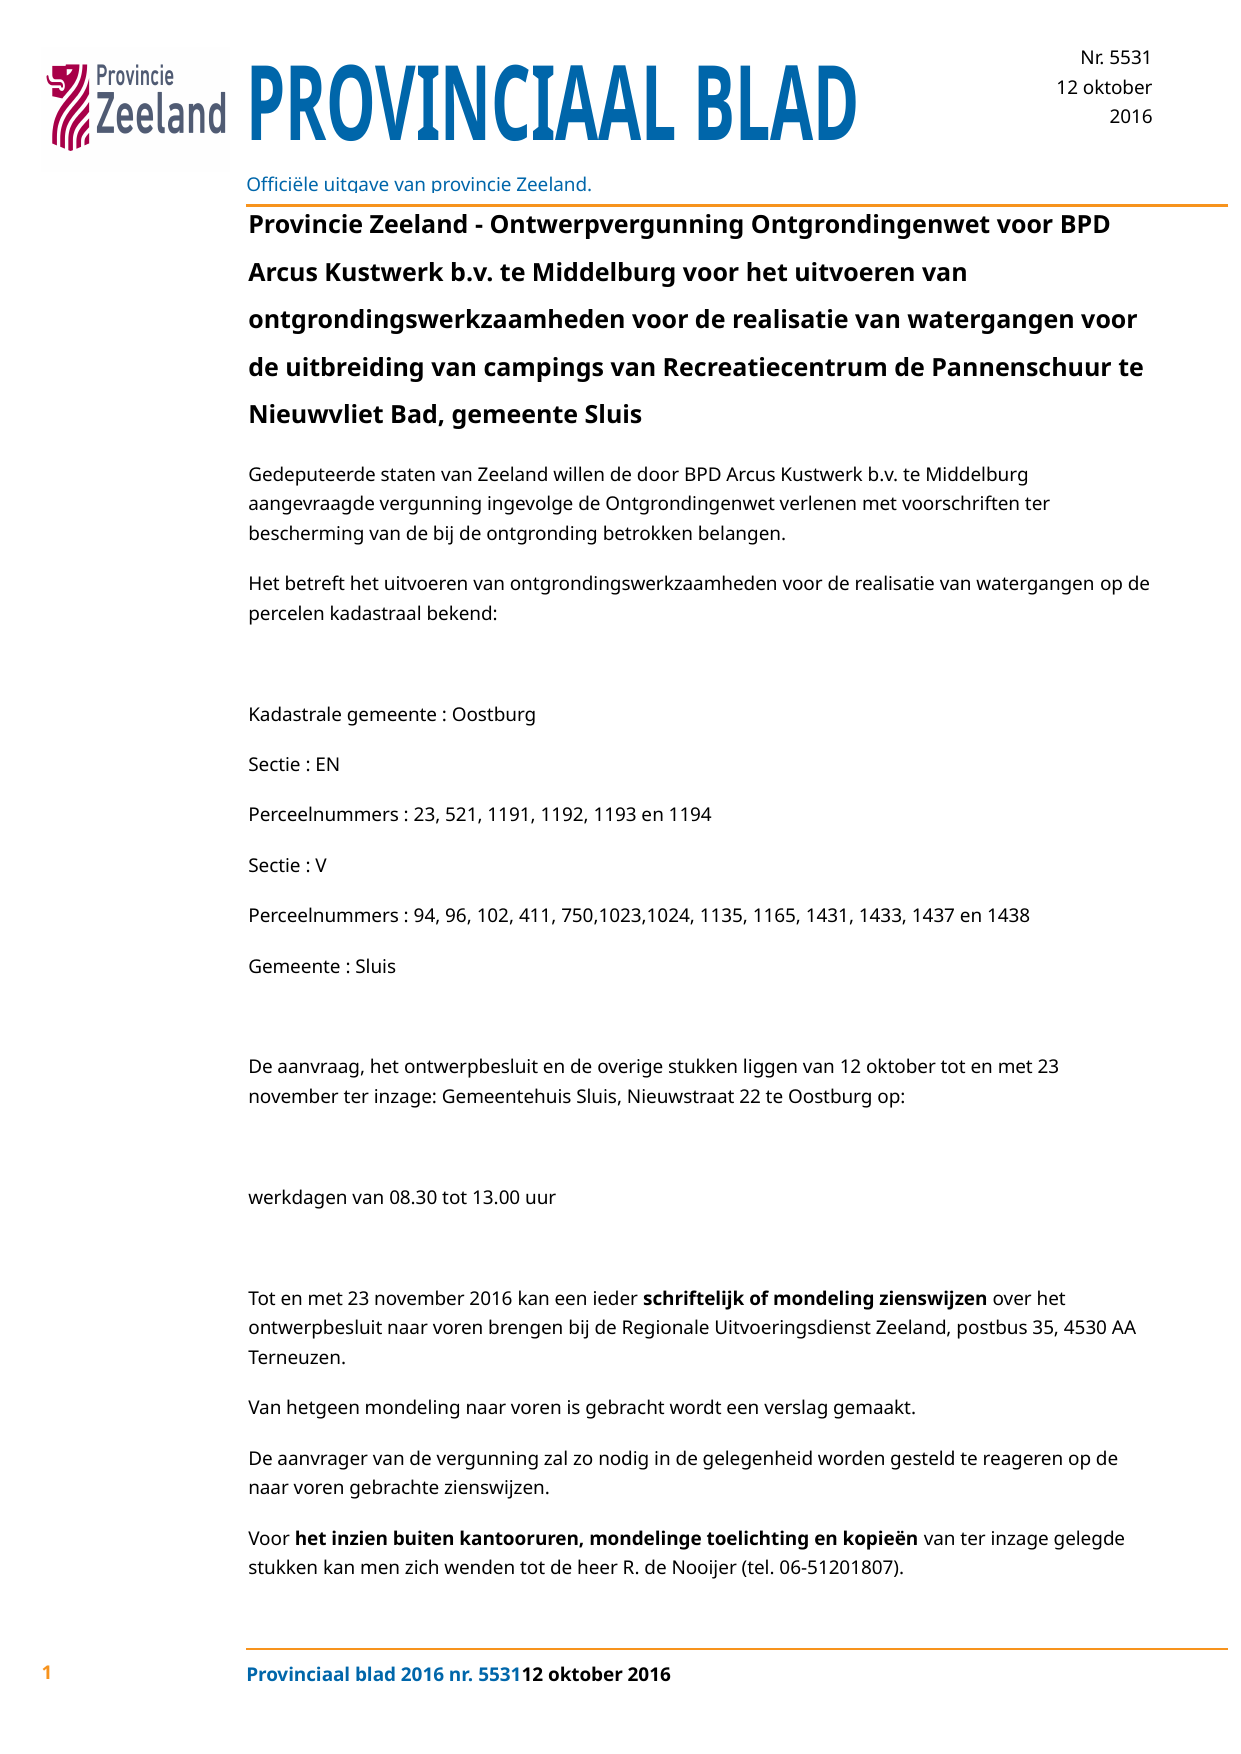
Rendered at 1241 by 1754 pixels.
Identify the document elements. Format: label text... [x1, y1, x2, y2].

text Gemeente : Sluis [248, 953, 1152, 978]
text werkdagen van 08.30 tot 13.00 uur [248, 1184, 1152, 1210]
text De aanvrager van de vergunning zal zo nodig in de gelegenheid worden gesteld te reageren op de naar voren gebrachte zienswijzen. [248, 1445, 1152, 1500]
text Voor het inzien buiten kantooruren, mondelinge toelichting en kopieën van ter inzage gelegde stukken kan men zich wenden tot de heer R. de Nooijer (tel. 06-51201807). [248, 1525, 1152, 1580]
text Perceelnummers : 23, 521, 1191, 1192, 1193 en 1194 [248, 802, 1152, 827]
text Het betreft het uitvoeren van ontgrondingswerkzaamheden voor de realisatie van watergangen op de percelen kadastraal bekend: [248, 570, 1152, 626]
text Kadastrale gemeente : Oostburg [248, 701, 1152, 726]
text Sectie : EN [248, 751, 1152, 777]
text De aanvraag, het ontwerpbesluit en de overige stukken liggen van 12 oktober tot en met 23 november ter inzage: Gemeentehuis Sluis, Nieuwstraat 22 te Oostburg op: [248, 1054, 1152, 1109]
text Van hetgeen mondeling naar voren is gebracht wordt een verslag gemaakt. [248, 1394, 1152, 1420]
text Tot en met 23 november 2016 kan een ieder schriftelijk of mondeling zienswijzen over het ontwerpbesluit naar voren brengen bij de Regionale Uitvoeringsdienst Zeeland, postbus 35, 4530 AA Terneuzen. [248, 1285, 1152, 1370]
text Perceelnummers : 94, 96, 102, 411, 750,1023,1024, 1135, 1165, 1431, 1433, 1437 en 1438 [248, 902, 1152, 928]
text Gedeputeerde staten van Zeeland willen de door BPD Arcus Kustwerk b.v. te Middelburg aangevraagde vergunning ingevolge de Ontgrondingenwet verlenen met voorschriften ter bescherming van de bij de ontgronding betrokken belangen. [248, 461, 1152, 546]
picture [41, 47, 231, 172]
text Sectie : V [248, 852, 1152, 878]
text Provincie Zeeland - Ontwerpvergunning Ontgrondingenwet voor BPD Arcus Kustwerk b.v. te Middelburg voor het uitvoeren van ontgrondingswerkzaamheden voor de realisatie van watergangen voor de uitbreiding van campings van Recreatiecentrum de Pannenschuur te Nieuwvliet Bad, gemeente Sluis [248, 207, 1152, 431]
